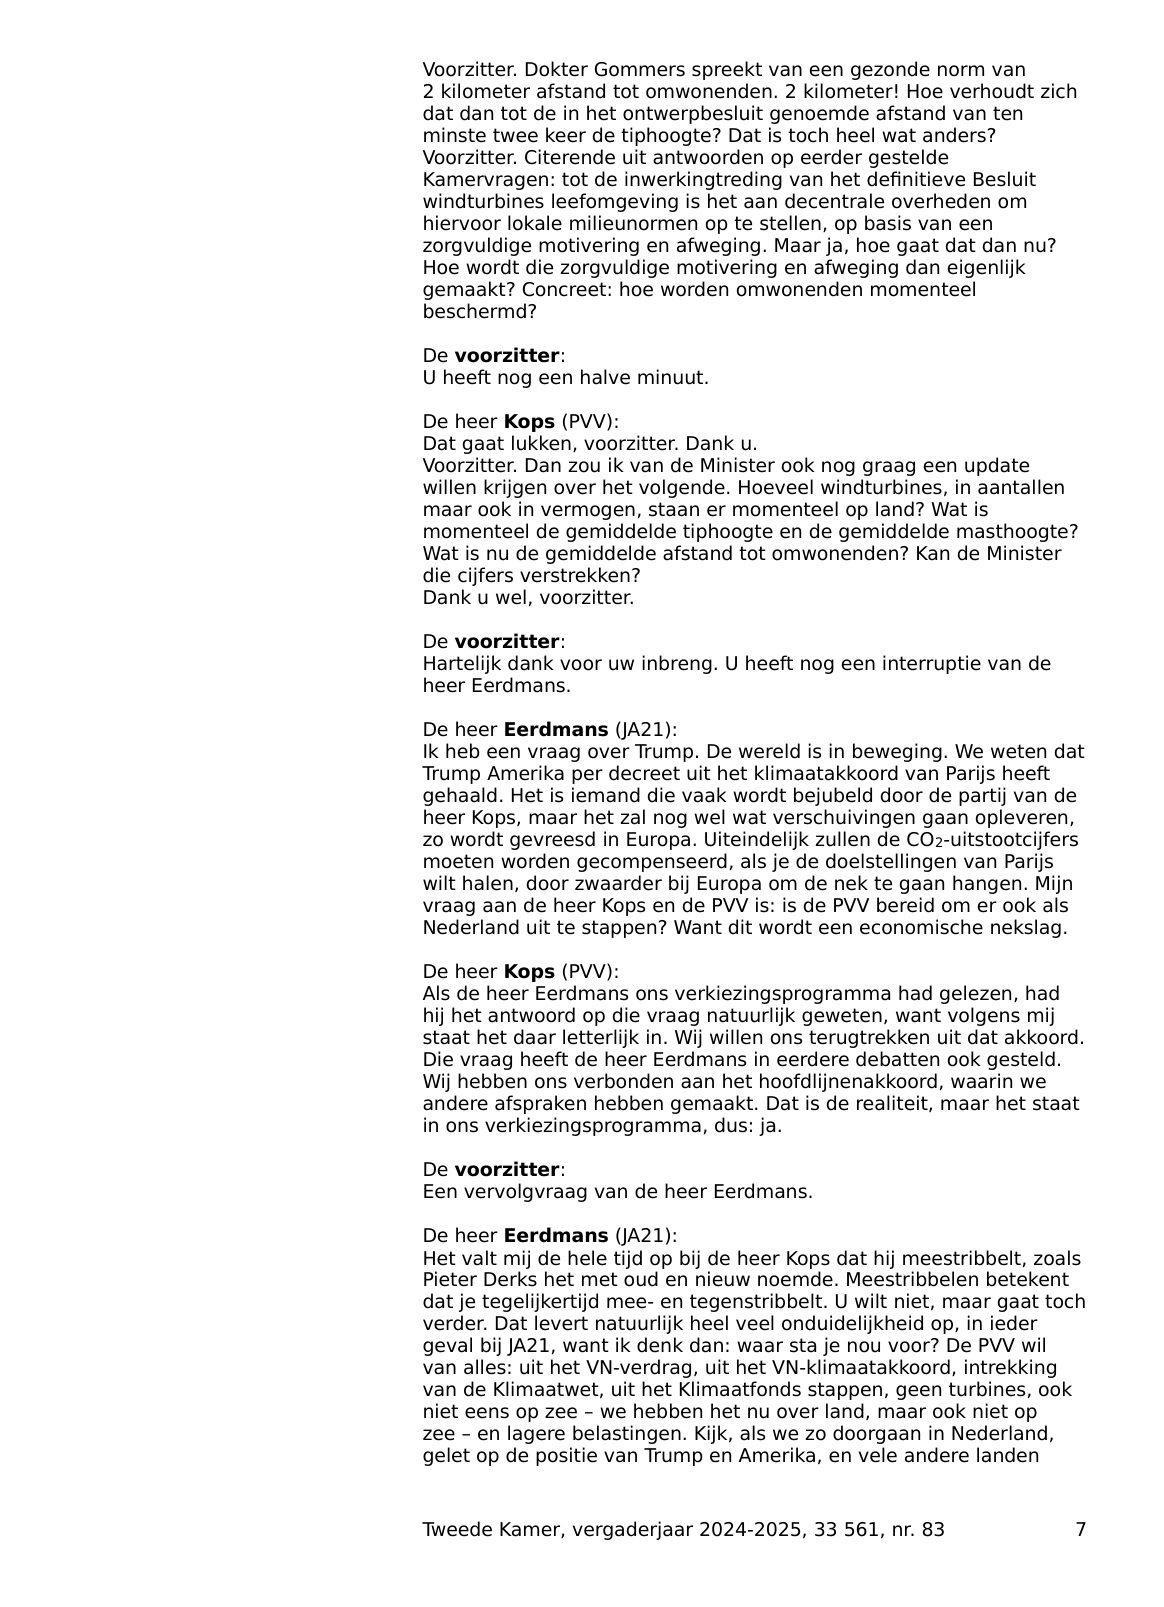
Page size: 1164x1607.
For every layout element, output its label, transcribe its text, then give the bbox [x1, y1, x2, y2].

text Ik heb een vraag over Trump. De wereld is in beweging. We weten dat Trump Amerika per decreet uit het klimaatakkoord van Parijs heeft gehaald. Het is iemand die vaak wordt bejubeld door de partij van de heer Kops, maar het zal nog wel wat verschuivingen gaan opleveren, zo wordt gevreesd in Europa. Uiteindelijk zullen de CO2-uitstootcijfers moeten worden gecompenseerd, als je de doelstellingen van Parijs wilt halen, door zwaarder bij Europa om de nek te gaan hangen. Mijn vraag aan de heer Kops en de PVV is: is de PVV bereid om er ook als Nederland uit te stappen? Want dit wordt een economische nekslag. [422, 741, 1087, 939]
text Als de heer Eerdmans ons verkiezingsprogramma had gelezen, had hij het antwoord op die vraag natuurlijk geweten, want volgens mij staat het daar letterlijk in. Wij willen ons terugtrekken uit dat akkoord. Die vraag heeft de heer Eerdmans in eerdere debatten ook gesteld. Wij hebben ons verbonden aan het hoofdlijnenakkoord, waarin we andere afspraken hebben gemaakt. Dat is de realiteit, maar het staat in ons verkiezingsprogramma, dus: ja. [422, 983, 1087, 1137]
text Het valt mij de hele tijd op bij de heer Kops dat hij meestribbelt, zoals Pieter Derks het met oud en nieuw noemde. Meestribbelen betekent dat je tegelijkertijd mee- en tegenstribbelt. U wilt niet, maar gaat toch verder. Dat levert natuurlijk heel veel onduidelijkheid op, in ieder geval bij JA21, want ik denk dan: waar sta je nou voor? De PVV wil van alles: uit het VN-verdrag, uit het VN-klimaatakkoord, intrekking van de Klimaatwet, uit het Klimaatfonds stappen, geen turbines, ook niet eens op zee – we hebben het nu over land, maar ook niet op zee – en lagere belastingen. Kijk, als we zo doorgaan in Nederland, gelet op de positie van Trump en Amerika, en vele andere landen [422, 1247, 1087, 1467]
text De voorzitter: [422, 345, 1087, 367]
text Hartelijk dank voor uw inbreng. U heeft nog een interruptie van de heer Eerdmans. [422, 653, 1087, 697]
text De heer Kops (PVV): [422, 411, 1087, 433]
text Dank u wel, voorzitter. [422, 587, 1087, 609]
text Voorzitter. Dokter Gommers spreekt van een gezonde norm van 2 kilometer afstand tot omwonenden. 2 kilometer! Hoe verhoudt zich dat dan tot de in het ontwerpbesluit genoemde afstand van ten minste twee keer de tiphoogte? Dat is toch heel wat anders? [422, 59, 1087, 147]
text Een vervolgvraag van de heer Eerdmans. [422, 1181, 1087, 1203]
text De heer Eerdmans (JA21): [422, 719, 1087, 741]
text De heer Kops (PVV): [422, 961, 1087, 983]
text Voorzitter. Dan zou ik van de Minister ook nog graag een update willen krijgen over het volgende. Hoeveel windturbines, in aantallen maar ook in vermogen, staan er momenteel op land? Wat is momenteel de gemiddelde tiphoogte en de gemiddelde masthoogte? Wat is nu de gemiddelde afstand tot omwonenden? Kan de Minister die cijfers verstrekken? [422, 455, 1087, 587]
text U heeft nog een halve minuut. [422, 367, 1087, 389]
text De heer Eerdmans (JA21): [422, 1225, 1087, 1247]
text Dat gaat lukken, voorzitter. Dank u. [422, 433, 1087, 455]
text De voorzitter: [422, 1159, 1087, 1181]
text De voorzitter: [422, 631, 1087, 653]
text Voorzitter. Citerende uit antwoorden op eerder gestelde Kamervragen: tot de inwerkingtreding van het definitieve Besluit windturbines leefomgeving is het aan decentrale overheden om hiervoor lokale milieunormen op te stellen, op basis van een zorgvuldige motivering en afweging. Maar ja, hoe gaat dat dan nu? Hoe wordt die zorgvuldige motivering en afweging dan eigenlijk gemaakt? Concreet: hoe worden omwonenden momenteel beschermd? [422, 147, 1087, 323]
